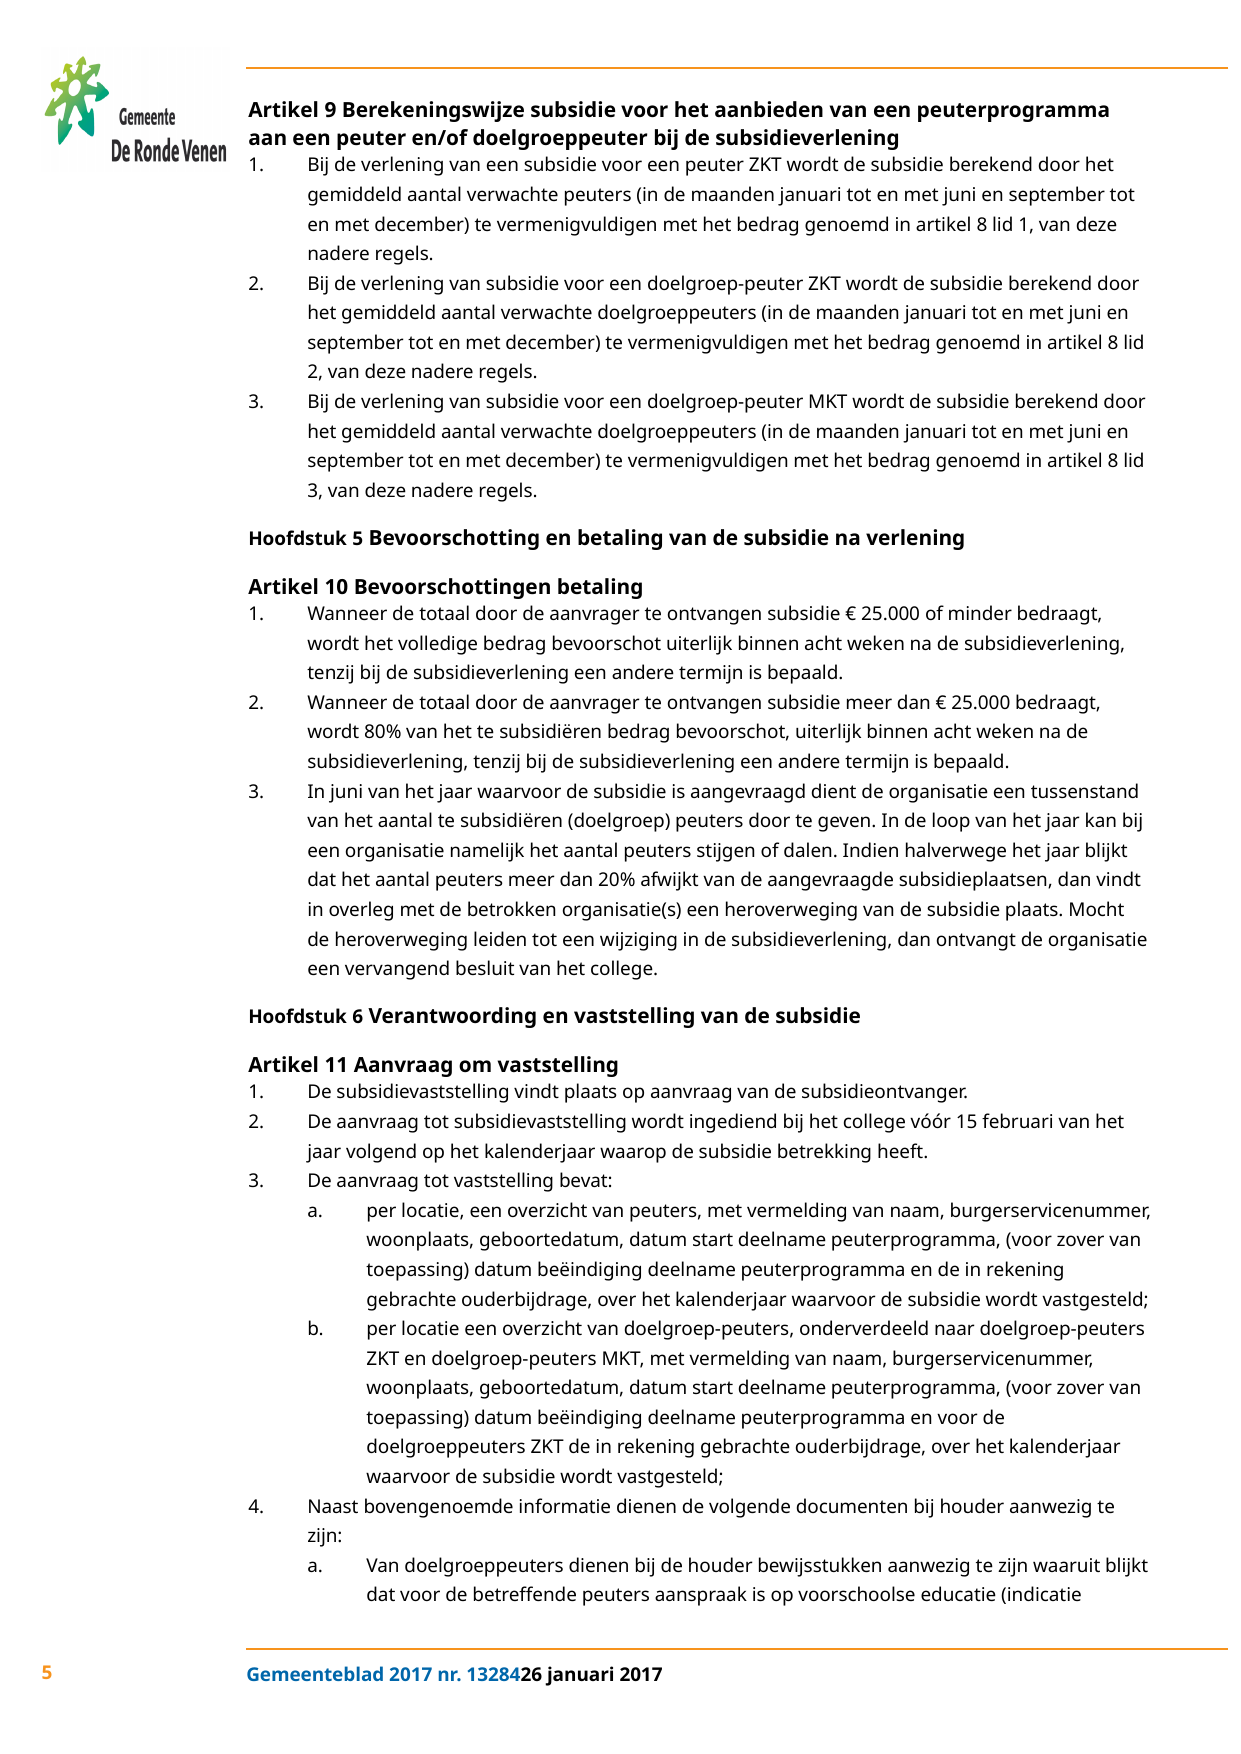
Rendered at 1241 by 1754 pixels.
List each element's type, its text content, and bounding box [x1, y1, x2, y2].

text Artikel 10 Bevoorschottingen betaling [248, 572, 1152, 600]
list De aanvraag tot vaststelling bevat: [248, 1167, 1152, 1193]
text Hoofdstuk 5 Bevoorschotting en betaling van de subsidie na verlening [248, 523, 1152, 551]
list Van doelgroeppeuters dienen bij de houder bewijsstukken aanwezig te zijn waaruit blijkt dat voor de betreffende peuters aanspraak is op voorschoolse educatie (indicatie [307, 1552, 1152, 1607]
list De subsidievaststelling vindt plaats op aanvraag van de subsidieontvanger. [248, 1079, 1152, 1104]
list Naast bovengenoemde informatie dienen de volgende documenten bij houder aanwezig te zijn: [248, 1493, 1152, 1548]
list Bij de verlening van subsidie voor een doelgroep-peuter ZKT wordt de subsidie berekend door het gemiddeld aantal verwachte doelgroeppeuters (in de maanden januari tot en met juni en september tot en met december) te vermenigvuldigen met het bedrag genoemd in artikel 8 lid 2, van deze nadere regels. [248, 270, 1152, 384]
list per locatie een overzicht van doelgroep-peuters, onderverdeeld naar doelgroep-peuters ZKT en doelgroep-peuters MKT, met vermelding van naam, burgerservicenummer, woonplaats, geboortedatum, datum start deelname peuterprogramma, (voor zover van toepassing) datum beëindiging deelname peuterprogramma en voor de doelgroeppeuters ZKT de in rekening gebrachte ouderbijdrage, over het kalenderjaar waarvoor de subsidie wordt vastgesteld; [307, 1315, 1152, 1489]
list De aanvraag tot subsidievaststelling wordt ingediend bij het college vóór 15 februari van het jaar volgend op het kalenderjaar waarop de subsidie betrekking heeft. [248, 1108, 1152, 1164]
list Bij de verlening van een subsidie voor een peuter ZKT wordt de subsidie berekend door het gemiddeld aantal verwachte peuters (in de maanden januari tot en met juni en september tot en met december) te vermenigvuldigen met het bedrag genoemd in artikel 8 lid 1, van deze nadere regels. [248, 152, 1152, 266]
text Artikel 9 Berekeningswijze subsidie voor het aanbieden van een peuterprogramma aan een peuter en/of doelgroeppeuter bij de subsidieverlening [248, 95, 1152, 152]
list per locatie, een overzicht van peuters, met vermelding van naam, burgerservicenummer, woonplaats, geboortedatum, datum start deelname peuterprogramma, (voor zover van toepassing) datum beëindiging deelname peuterprogramma en de in rekening gebrachte ouderbijdrage, over het kalenderjaar waarvoor de subsidie wordt vastgesteld; [307, 1197, 1152, 1312]
list Bij de verlening van subsidie voor een doelgroep-peuter MKT wordt de subsidie berekend door het gemiddeld aantal verwachte doelgroeppeuters (in de maanden januari tot en met juni en september tot en met december) te vermenigvuldigen met het bedrag genoemd in artikel 8 lid 3, van deze nadere regels. [248, 388, 1152, 503]
list Wanneer de totaal door de aanvrager te ontvangen subsidie € 25.000 of minder bedraagt, wordt het volledige bedrag bevoorschot uiterlijk binnen acht weken na de subsidieverlening, tenzij bij de subsidieverlening een andere termijn is bepaald. [248, 600, 1152, 685]
list In juni van het jaar waarvoor de subsidie is aangevraagd dient de organisatie een tussenstand van het aantal te subsidiëren (doelgroep) peuters door te geven. In de loop van het jaar kan bij een organisatie namelijk het aantal peuters stijgen of dalen. Indien halverwege het jaar blijkt dat het aantal peuters meer dan 20% afwijkt van de aangevraagde subsidieplaatsen, dan vindt in overleg met de betrokken organisatie(s) een heroverweging van de subsidie plaats. Mocht de heroverweging leiden tot een wijziging in de subsidieverlening, dan ontvangt de organisatie een vervangend besluit van het college. [248, 778, 1152, 981]
list Wanneer de totaal door de aanvrager te ontvangen subsidie meer dan € 25.000 bedraagt, wordt 80% van het te subsidiëren bedrag bevoorschot, uiterlijk binnen acht weken na de subsidieverlening, tenzij bij de subsidieverlening een andere termijn is bepaald. [248, 689, 1152, 774]
text Hoofdstuk 6 Verantwoording en vaststelling van de subsidie [248, 1001, 1152, 1029]
picture [41, 47, 231, 172]
text Artikel 11 Aanvraag om vaststelling [248, 1050, 1152, 1079]
